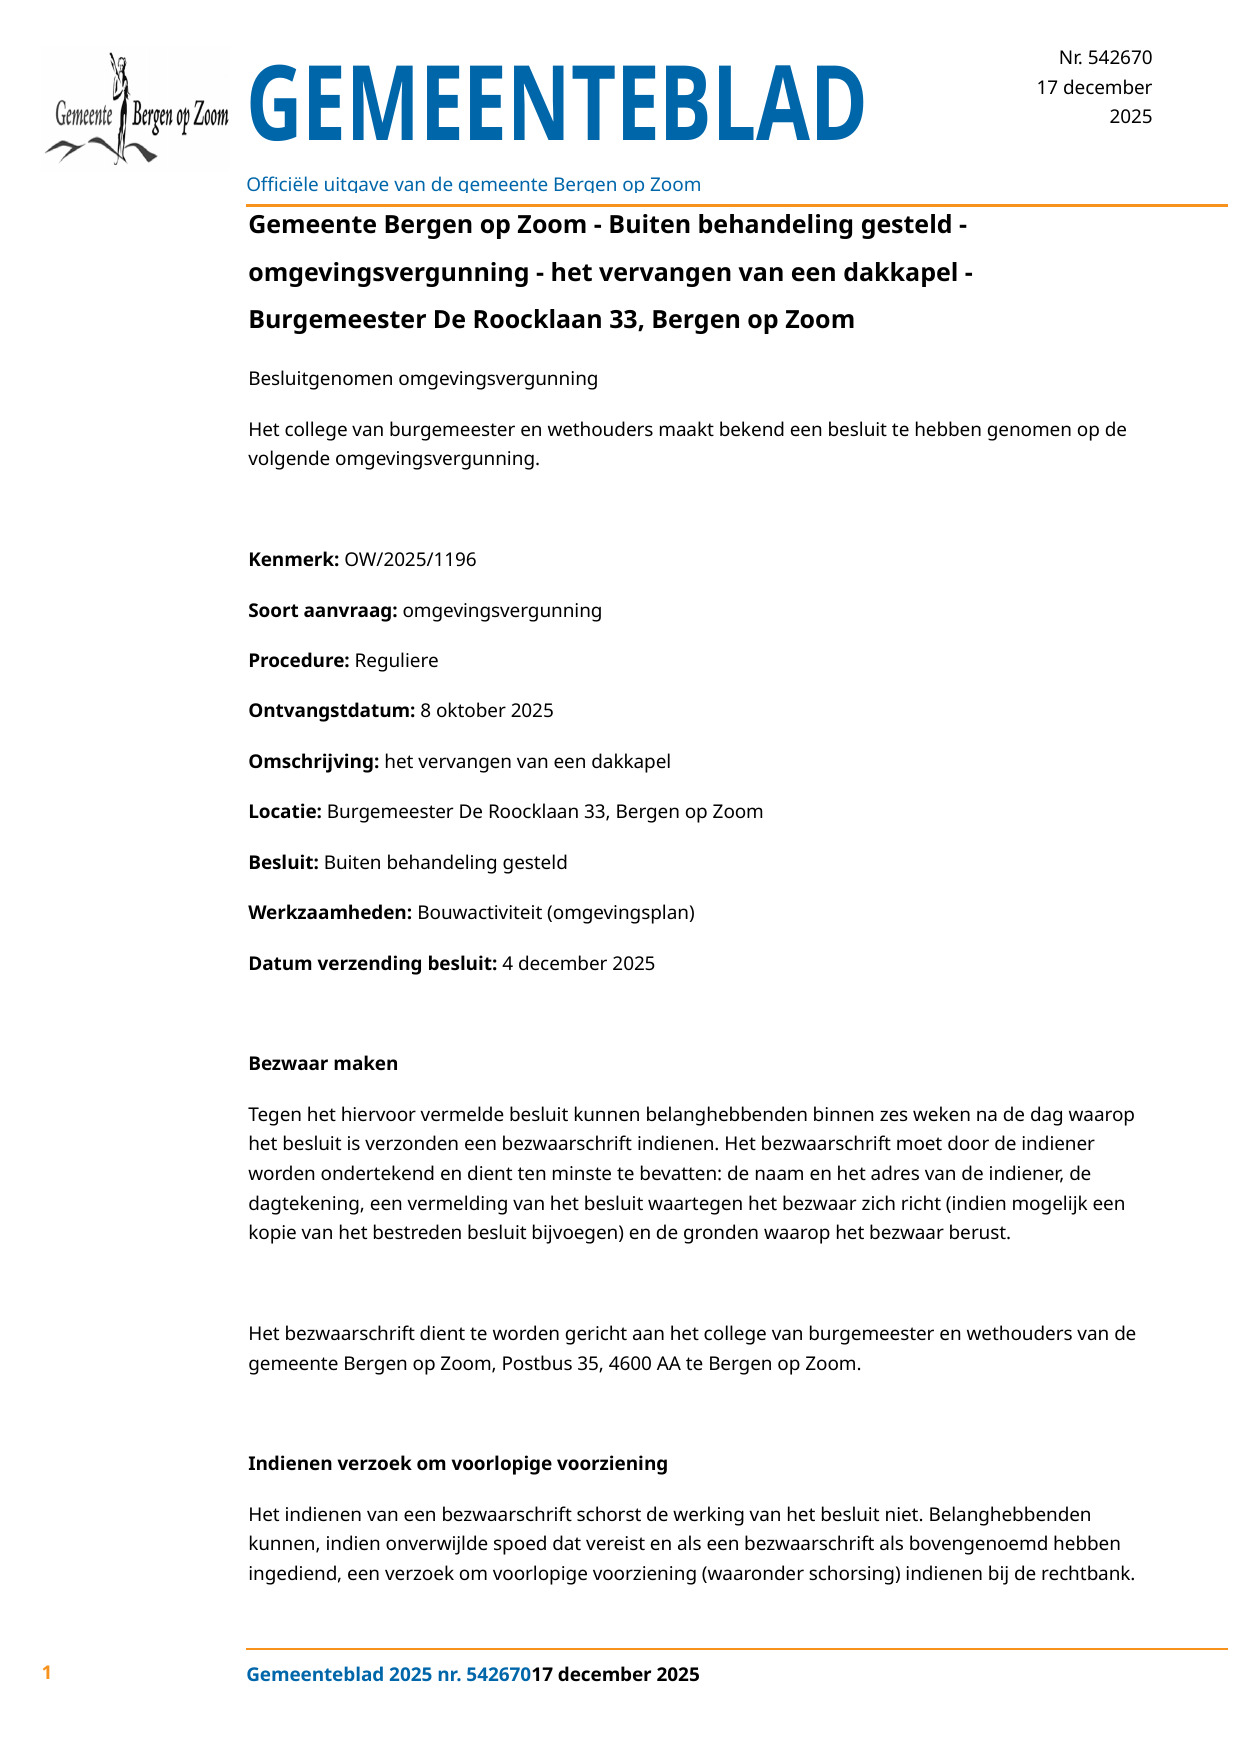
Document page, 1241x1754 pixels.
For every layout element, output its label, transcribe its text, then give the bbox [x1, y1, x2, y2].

text Locatie: Burgemeester De Roocklaan 33, Bergen op Zoom [248, 798, 1152, 824]
text Omschrijving: het vervangen van een dakkapel [248, 748, 1152, 774]
text Datum verzending besluit: 4 december 2025 [248, 950, 1152, 975]
text Tegen het hiervoor vermelde besluit kunnen belanghebbenden binnen zes weken na de dag waarop het besluit is verzonden een bezwaarschrift indienen. Het bezwaarschrift moet door de indiener worden ondertekend en dient ten minste te bevatten: de naam en het adres van de indiener, de dagtekening, een vermelding van het besluit waartegen het bezwaar zich richt (indien mogelijk een kopie van het bestreden besluit bijvoegen) en de gronden waarop het bezwaar berust. [248, 1101, 1152, 1245]
picture [41, 47, 231, 172]
text Bezwaar maken [248, 1051, 1152, 1076]
text Besluit: Buiten behandeling gesteld [248, 849, 1152, 874]
text Besluitgenomen omgevingsvergunning [248, 366, 1152, 391]
text Gemeente Bergen op Zoom - Buiten behandeling gesteld - omgevingsvergunning - het vervangen van een dakkapel - Burgemeester De Roocklaan 33, Bergen op Zoom [248, 207, 1152, 336]
text Kenmerk: OW/2025/1196 [248, 546, 1152, 572]
text Indienen verzoek om voorlopige voorziening [248, 1451, 1152, 1476]
text Werkzaamheden: Bouwactiviteit (omgevingsplan) [248, 899, 1152, 925]
text Het indienen van een bezwaarschrift schorst de werking van het besluit niet. Belanghebbenden kunnen, indien onverwijlde spoed dat vereist en als een bezwaarschrift als bovengenoemd hebben ingediend, een verzoek om voorlopige voorziening (waaronder schorsing) indienen bij de rechtbank. [248, 1501, 1152, 1586]
text Procedure: Reguliere [248, 647, 1152, 673]
text Soort aanvraag: omgevingsvergunning [248, 597, 1152, 622]
text Ontvangstdatum: 8 oktober 2025 [248, 698, 1152, 723]
text Het college van burgemeester en wethouders maakt bekend een besluit te hebben genomen op de volgende omgevingsvergunning. [248, 416, 1152, 471]
text Het bezwaarschrift dient te worden gericht aan het college van burgemeester en wethouders van de gemeente Bergen op Zoom, Postbus 35, 4600 AA te Bergen op Zoom. [248, 1320, 1152, 1375]
